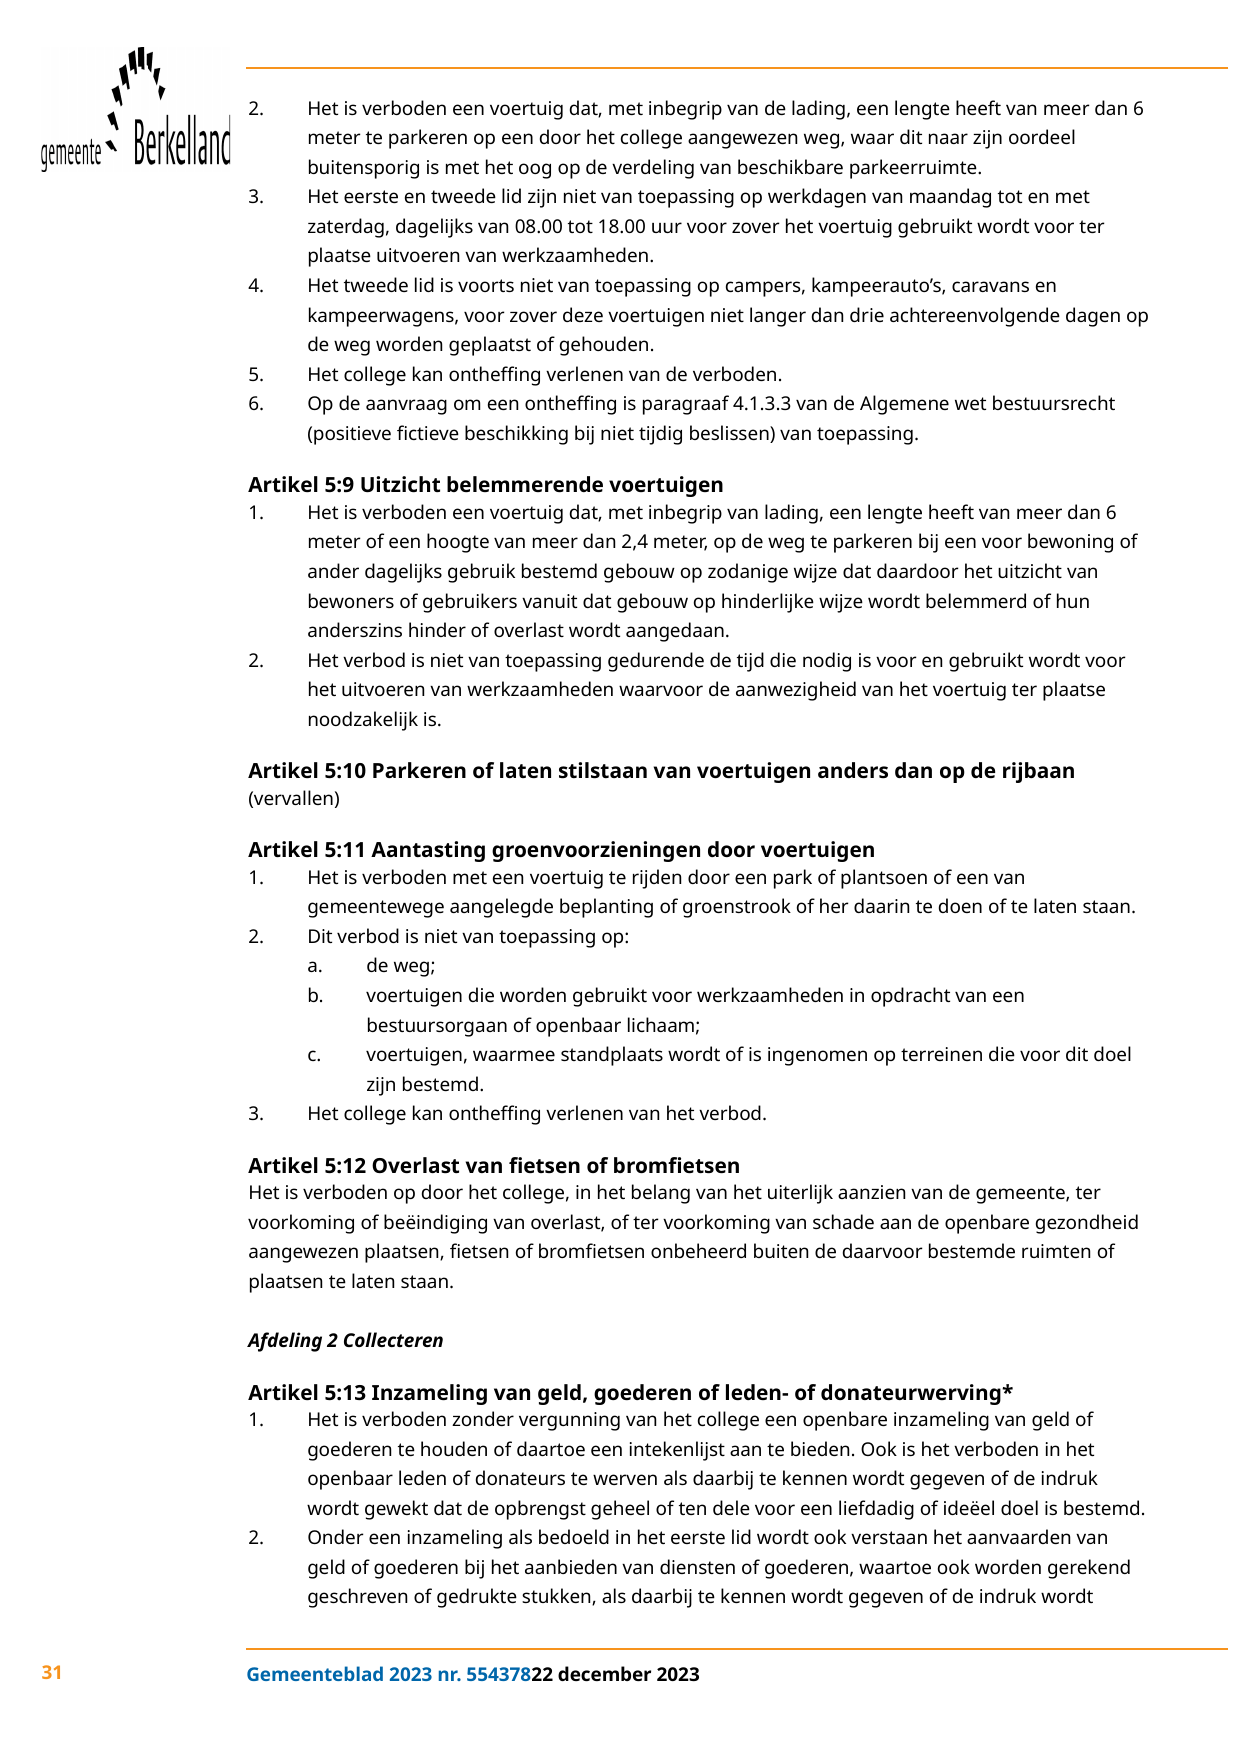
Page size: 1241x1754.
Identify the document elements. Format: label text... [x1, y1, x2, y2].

list Het is verboden een voertuig dat, met inbegrip van de lading, een lengte heeft van meer dan 6 meter te parkeren op een door het college aangewezen weg, waar dit naar zijn oordeel buitensporig is met het oog op de verdeling van beschikbare parkeerruimte. [248, 95, 1152, 180]
list de weg; [307, 953, 1152, 978]
text Artikel 5:10 Parkeren of laten stilstaan van voertuigen anders dan op de rijbaan [248, 757, 1152, 785]
list Het verbod is niet van toepassing gedurende de tijd die nodig is voor en gebruikt wordt voor het uitvoeren van werkzaamheden waarvoor de aanwezigheid van het voertuig ter plaatse noodzakelijk is. [248, 647, 1152, 732]
list Het is verboden een voertuig dat, met inbegrip van lading, een lengte heeft van meer dan 6 meter of een hoogte van meer dan 2,4 meter, op de weg te parkeren bij een voor bewoning of ander dagelijks gebruik bestemd gebouw op zodanige wijze dat daardoor het uitzicht van bewoners of gebruikers vanuit dat gebouw op hinderlijke wijze wordt belemmerd of hun anderszins hinder of overlast wordt aangedaan. [248, 499, 1152, 643]
text Artikel 5:11 Aantasting groenvoorzieningen door voertuigen [248, 835, 1152, 864]
text (vervallen) [248, 785, 1152, 811]
text Artikel 5:9 Uitzicht belemmerende voertuigen [248, 471, 1152, 499]
list Het tweede lid is voorts niet van toepassing op campers, kampeerauto’s, caravans en kampeerwagens, voor zover deze voertuigen niet langer dan drie achtereenvolgende dagen op de weg worden geplaatst of gehouden. [248, 272, 1152, 357]
list Dit verbod is niet van toepassing op: [248, 923, 1152, 949]
list Onder een inzameling als bedoeld in het eerste lid wordt ook verstaan het aanvaarden van geld of goederen bij het aanbieden van diensten of goederen, waartoe ook worden gerekend geschreven of gedrukte stukken, als daarbij te kennen wordt gegeven of de indruk wordt [248, 1524, 1152, 1609]
text Artikel 5:12 Overlast van fietsen of bromfietsen [248, 1151, 1152, 1179]
list Het eerste en tweede lid zijn niet van toepassing op werkdagen van maandag tot en met zaterdag, dagelijks van 08.00 tot 18.00 uur voor zover het voertuig gebruikt wordt voor ter plaatse uitvoeren van werkzaamheden. [248, 183, 1152, 268]
list Het college kan ontheffing verlenen van het verbod. [248, 1101, 1152, 1126]
text Artikel 5:13 Inzameling van geld, goederen of leden- of donateurwerving* [248, 1378, 1152, 1406]
list Op de aanvraag om een ontheffing is paragraaf 4.1.3.3 van de Algemene wet bestuursrecht (positieve fictieve beschikking bij niet tijdig beslissen) van toepassing. [248, 391, 1152, 446]
text Afdeling 2 Collecteren [248, 1327, 1152, 1353]
list voertuigen, waarmee standplaats wordt of is ingenomen op terreinen die voor dit doel zijn bestemd. [307, 1041, 1152, 1097]
list Het college kan ontheffing verlenen van de verboden. [248, 361, 1152, 387]
picture [41, 47, 231, 172]
list voertuigen die worden gebruikt voor werkzaamheden in opdracht van een bestuursorgaan of openbaar lichaam; [307, 982, 1152, 1037]
list Het is verboden zonder vergunning van het college een openbare inzameling van geld of goederen te houden of daartoe een intekenlijst aan te bieden. Ook is het verboden in het openbaar leden of donateurs te werven als daarbij te kennen wordt gegeven of de indruk wordt gewekt dat de opbrengst geheel of ten dele voor een liefdadig of ideëel doel is bestemd. [248, 1406, 1152, 1521]
list Het is verboden met een voertuig te rijden door een park of plantsoen of een van gemeentewege aangelegde beplanting of groenstrook of her daarin te doen of te laten staan. [248, 864, 1152, 919]
text Het is verboden op door het college, in het belang van het uiterlijk aanzien van de gemeente, ter voorkoming of beëindiging van overlast, of ter voorkoming van schade aan de openbare gezondheid aangewezen plaatsen, fietsen of bromfietsen onbeheerd buiten de daarvoor bestemde ruimten of plaatsen te laten staan. [248, 1179, 1152, 1294]
